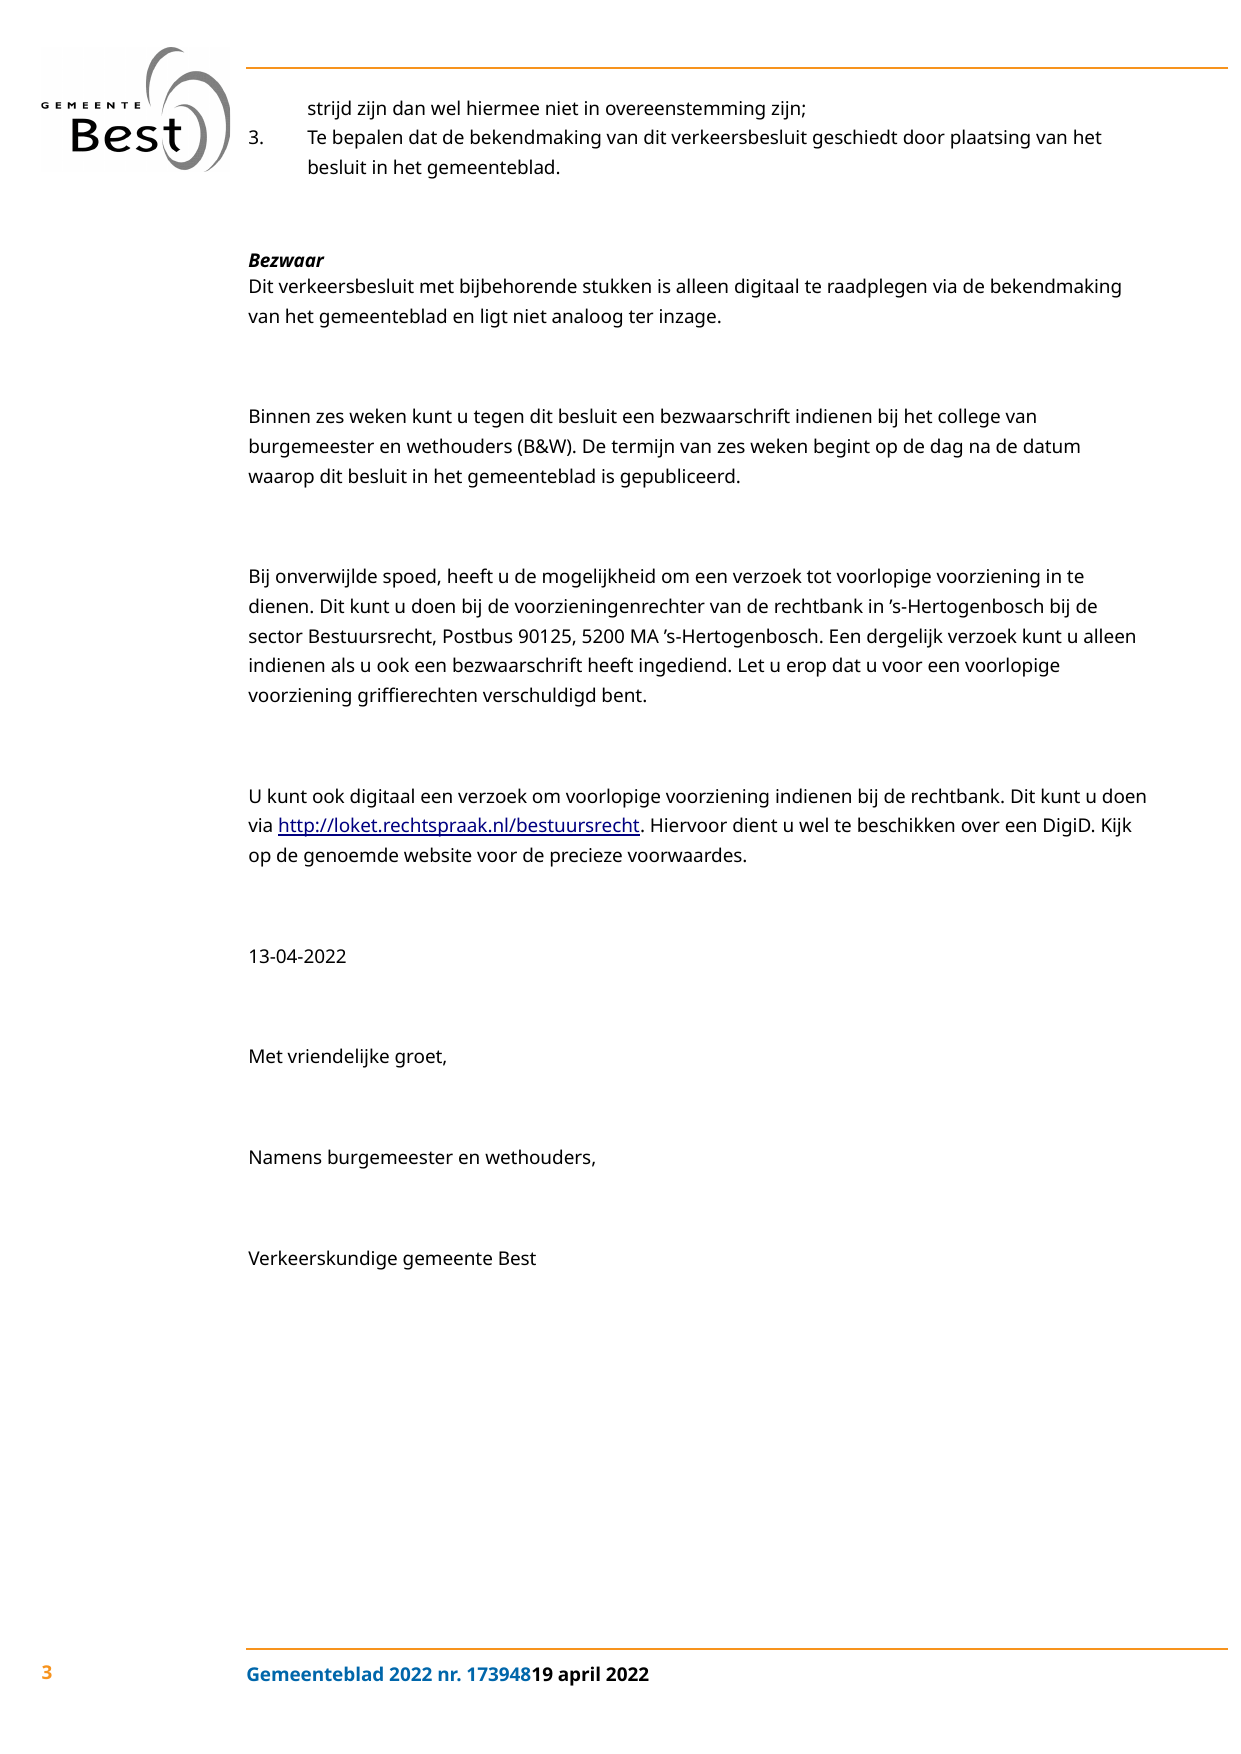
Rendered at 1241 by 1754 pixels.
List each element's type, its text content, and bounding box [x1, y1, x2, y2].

text Binnen zes weken kunt u tegen dit besluit een bezwaarschrift indienen bij het college van burgemeester en wethouders (B&W). De termijn van zes weken begint op de dag na de datum waarop dit besluit in het gemeenteblad is gepubliceerd. [248, 404, 1152, 488]
text Bij onverwijlde spoed, heeft u de mogelijkheid om een verzoek tot voorlopige voorziening in te dienen. Dit kunt u doen bij de voorzieningenrechter van de rechtbank in ’s-Hertogenbosch bij de sector Bestuursrecht, Postbus 90125, 5200 MA ’s-Hertogenbosch. Een dergelijk verzoek kunt u alleen indienen als u ook een bezwaarschrift heeft ingediend. Let u erop dat u voor een voorlopige voorziening griffierechten verschuldigd bent. [248, 564, 1152, 708]
text Verkeerskundige gemeente Best [248, 1245, 1152, 1271]
text U kunt ook digitaal een verzoek om voorlopige voorziening indienen bij de rechtbank. Dit kunt u doen via http://loket.rechtspraak.nl/bestuursrecht. Hiervoor dient u wel te beschikken over een DigiD. Kijk op de genoemde website voor de precieze voorwaardes. [248, 783, 1152, 868]
text Dit verkeersbesluit met bijbehorende stukken is alleen digitaal te raadplegen via de bekendmaking van het gemeenteblad en ligt niet analoog ter inzage. [248, 273, 1152, 328]
picture [41, 47, 231, 172]
list strijd zijn dan wel hiermee niet in overeenstemming zijn; [248, 95, 1152, 121]
list Te bepalen dat de bekendmaking van dit verkeersbesluit geschiedt door plaatsing van het besluit in het gemeenteblad. [248, 124, 1152, 180]
text Bezwaar [248, 247, 1152, 273]
text 13-04-2022 [248, 943, 1152, 968]
text Met vriendelijke groet, [248, 1044, 1152, 1069]
text Namens burgemeester en wethouders, [248, 1144, 1152, 1170]
